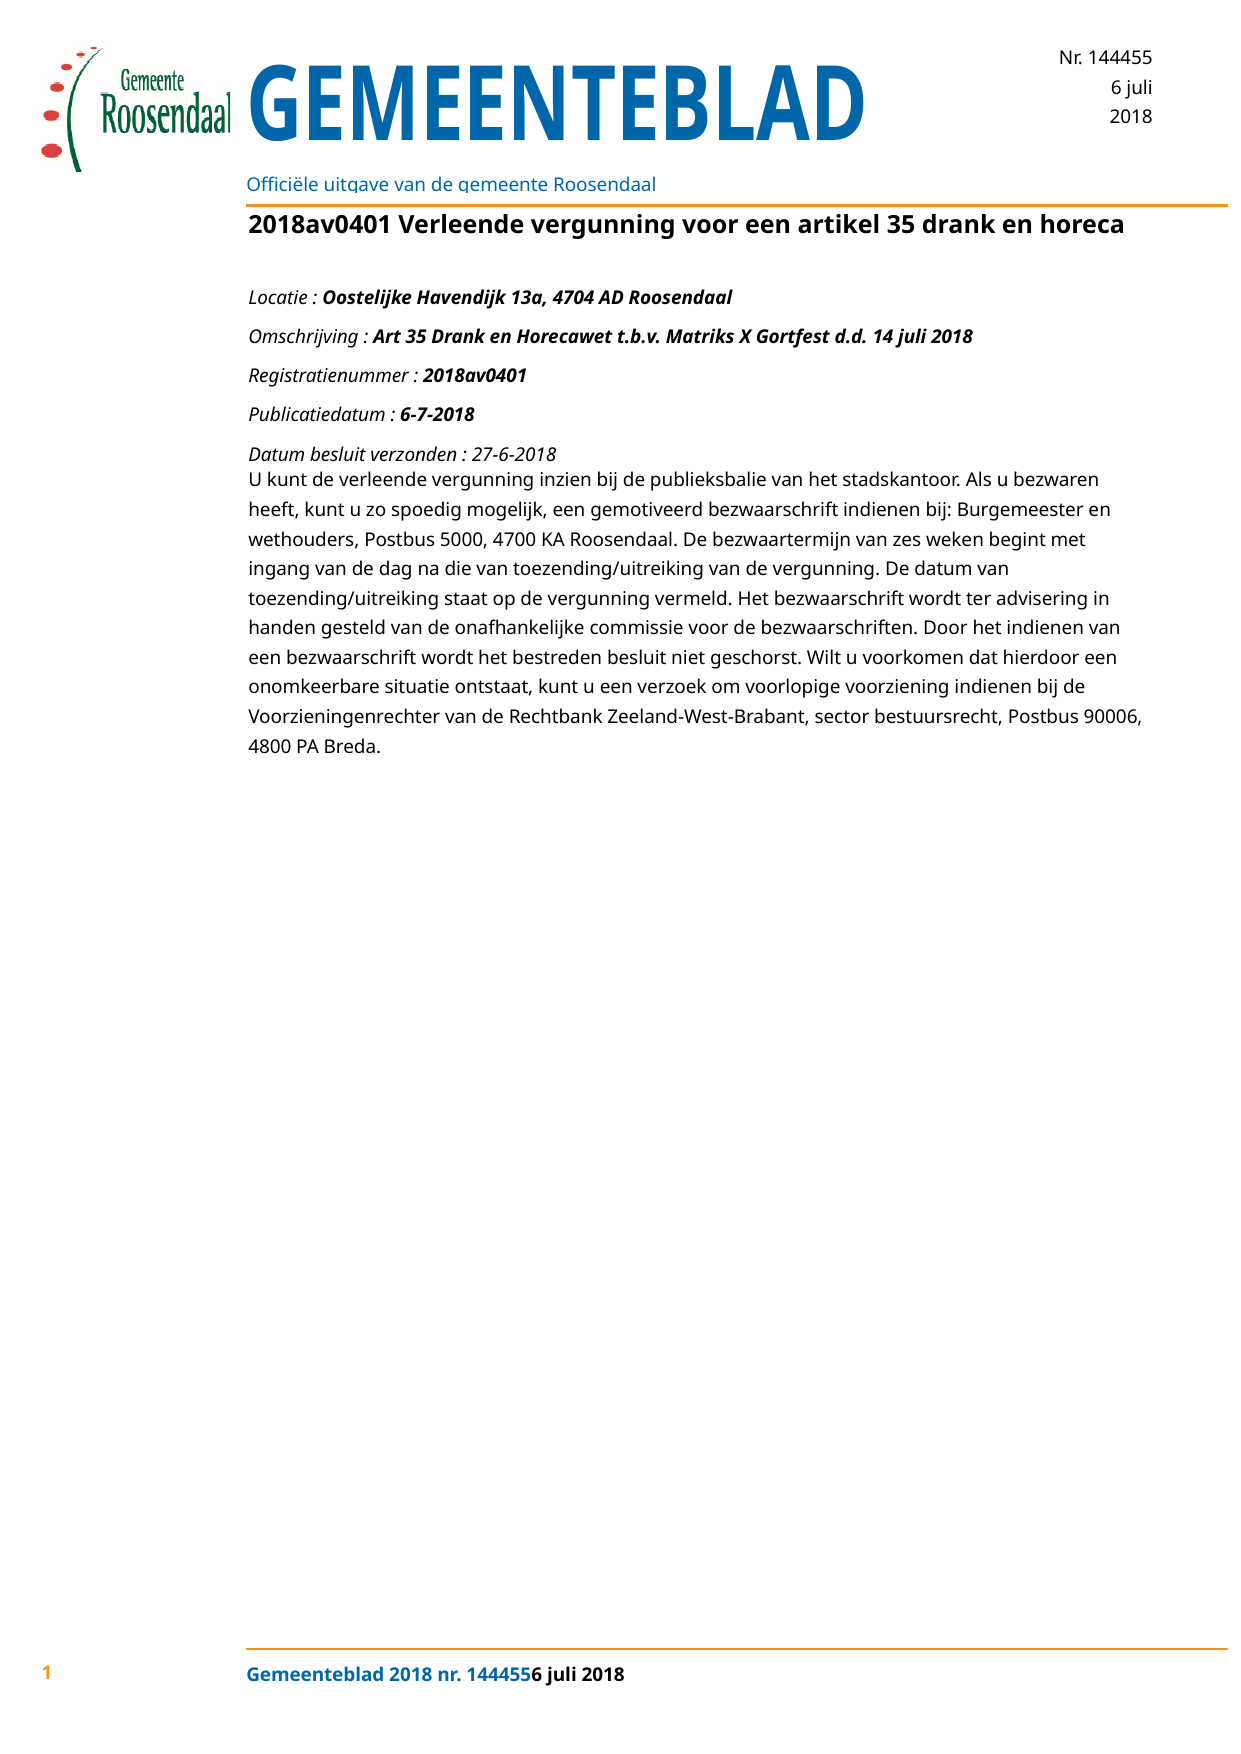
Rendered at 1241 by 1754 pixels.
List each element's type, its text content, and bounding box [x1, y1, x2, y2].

picture [41, 47, 231, 172]
text Registratienummer : 2018av0401 [248, 362, 1152, 388]
text Omschrijving : Art 35 Drank en Horecawet t.b.v. Matriks X Gortfest d.d. 14 juli 2018 [248, 323, 1152, 349]
text Datum besluit verzonden : 27-6-2018 [248, 441, 1152, 467]
text Publicatiedatum : 6-7-2018 [248, 402, 1152, 427]
text Locatie : Oostelijke Havendijk 13a, 4704 AD Roosendaal [248, 284, 1152, 309]
text U kunt de verleende vergunning inzien bij de publieksbalie van het stadskantoor. Als u bezwaren heeft, kunt u zo spoedig mogelijk, een gemotiveerd bezwaarschrift indienen bij: Burgemeester en wethouders, Postbus 5000, 4700 KA Roosendaal. De bezwaartermijn van zes weken begint met ingang van de dag na die van toezending/uitreiking van de vergunning. De datum van toezending/uitreiking staat op de vergunning vermeld. Het bezwaarschrift wordt ter advisering in handen gesteld van de onafhankelijke commissie voor de bezwaarschriften. Door het indienen van een bezwaarschrift wordt het bestreden besluit niet geschorst. Wilt u voorkomen dat hierdoor een onomkeerbare situatie ontstaat, kunt u een verzoek om voorlopige voorziening indienen bij de Voorzieningenrechter van de Rechtbank Zeeland-West-Brabant, sector bestuursrecht, Postbus 90006, 4800 PA Breda. [248, 467, 1152, 759]
text 2018av0401 Verleende vergunning voor een artikel 35 drank en horeca [248, 207, 1152, 241]
